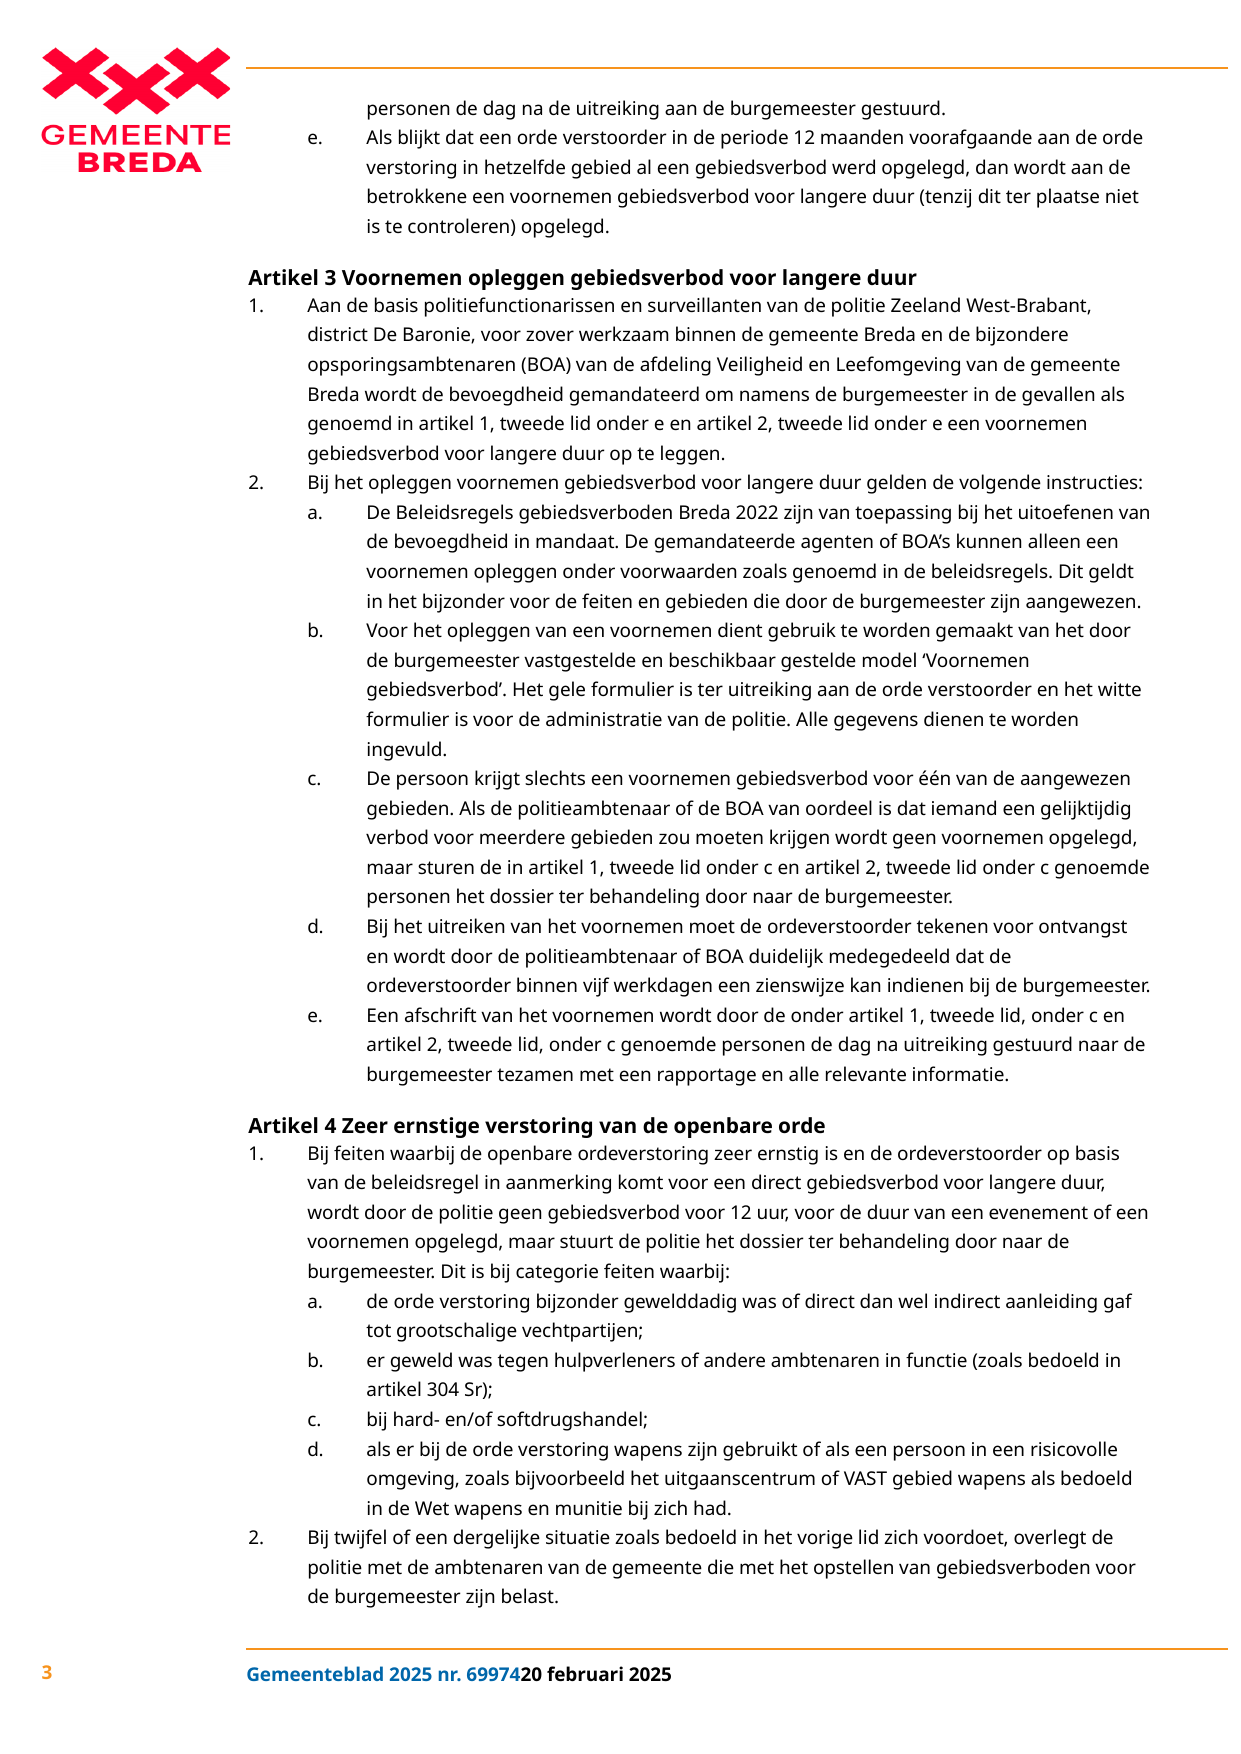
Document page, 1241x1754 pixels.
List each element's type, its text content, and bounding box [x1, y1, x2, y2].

list bij hard- en/of softdrugshandel; [307, 1406, 1152, 1432]
list Bij twijfel of een dergelijke situatie zoals bedoeld in het vorige lid zich voordoet, overlegt de politie met de ambtenaren van de gemeente die met het opstellen van gebiedsverboden voor de burgemeester zijn belast. [248, 1524, 1152, 1609]
list Een afschrift van het voornemen wordt door de onder artikel 1, tweede lid, onder c en artikel 2, tweede lid, onder c genoemde personen de dag na uitreiking gestuurd naar de burgemeester tezamen met een rapportage en alle relevante informatie. [307, 1002, 1152, 1087]
list er geweld was tegen hulpverleners of andere ambtenaren in functie (zoals bedoeld in artikel 304 Sr); [307, 1347, 1152, 1402]
list als er bij de orde verstoring wapens zijn gebruikt of als een persoon in een risicovolle omgeving, zoals bijvoorbeeld het uitgaanscentrum of VAST gebied wapens als bedoeld in de Wet wapens en munitie bij zich had. [307, 1436, 1152, 1521]
list Bij het opleggen voornemen gebiedsverbod voor langere duur gelden de volgende instructies: [248, 469, 1152, 495]
picture [41, 47, 231, 172]
list Aan de basis politiefunctionarissen en surveillanten van de politie Zeeland West-Brabant, district De Baronie, voor zover werkzaam binnen de gemeente Breda en de bijzondere opsporingsambtenaren (BOA) van de afdeling Veiligheid en Leefomgeving van de gemeente Breda wordt de bevoegdheid gemandateerd om namens de burgemeester in de gevallen als genoemd in artikel 1, tweede lid onder e en artikel 2, tweede lid onder e een voornemen gebiedsverbod voor langere duur op te leggen. [248, 292, 1152, 466]
list De Beleidsregels gebiedsverboden Breda 2022 zijn van toepassing bij het uitoefenen van de bevoegdheid in mandaat. De gemandateerde agenten of BOA’s kunnen alleen een voornemen opleggen onder voorwaarden zoals genoemd in de beleidsregels. Dit geldt in het bijzonder voor de feiten en gebieden die door de burgemeester zijn aangewezen. [307, 499, 1152, 613]
list De persoon krijgt slechts een voornemen gebiedsverbod voor één van de aangewezen gebieden. Als de politieambtenaar of de BOA van oordeel is dat iemand een gelijktijdig verbod voor meerdere gebieden zou moeten krijgen wordt geen voornemen opgelegd, maar sturen de in artikel 1, tweede lid onder c en artikel 2, tweede lid onder c genoemde personen het dossier ter behandeling door naar de burgemeester. [307, 765, 1152, 909]
list Als blijkt dat een orde verstoorder in de periode 12 maanden voorafgaande aan de orde verstoring in hetzelfde gebied al een gebiedsverbod werd opgelegd, dan wordt aan de betrokkene een voornemen gebiedsverbod voor langere duur (tenzij dit ter plaatse niet is te controleren) opgelegd. [307, 124, 1152, 239]
text Artikel 4 Zeer ernstige verstoring van de openbare orde [248, 1112, 1152, 1140]
list personen de dag na de uitreiking aan de burgemeester gestuurd. [307, 95, 1152, 121]
list Voor het opleggen van een voornemen dient gebruik te worden gemaakt van het door de burgemeester vastgestelde en beschikbaar gestelde model ‘Voornemen gebiedsverbod’. Het gele formulier is ter uitreiking aan de orde verstoorder en het witte formulier is voor de administratie van de politie. Alle gegevens dienen te worden ingevuld. [307, 617, 1152, 761]
list de orde verstoring bijzonder gewelddadig was of direct dan wel indirect aanleiding gaf tot grootschalige vechtpartijen; [307, 1288, 1152, 1343]
list Bij het uitreiken van het voornemen moet de ordeverstoorder tekenen voor ontvangst en wordt door de politieambtenaar of BOA duidelijk medegedeeld dat de ordeverstoorder binnen vijf werkdagen een zienswijze kan indienen bij de burgemeester. [307, 913, 1152, 998]
text Artikel 3 Voornemen opleggen gebiedsverbod voor langere duur [248, 263, 1152, 292]
list Bij feiten waarbij de openbare ordeverstoring zeer ernstig is en de ordeverstoorder op basis van de beleidsregel in aanmerking komt voor een direct gebiedsverbod voor langere duur, wordt door de politie geen gebiedsverbod voor 12 uur, voor de duur van een evenement of een voornemen opgelegd, maar stuurt de politie het dossier ter behandeling door naar de burgemeester. Dit is bij categorie feiten waarbij: [248, 1140, 1152, 1284]
